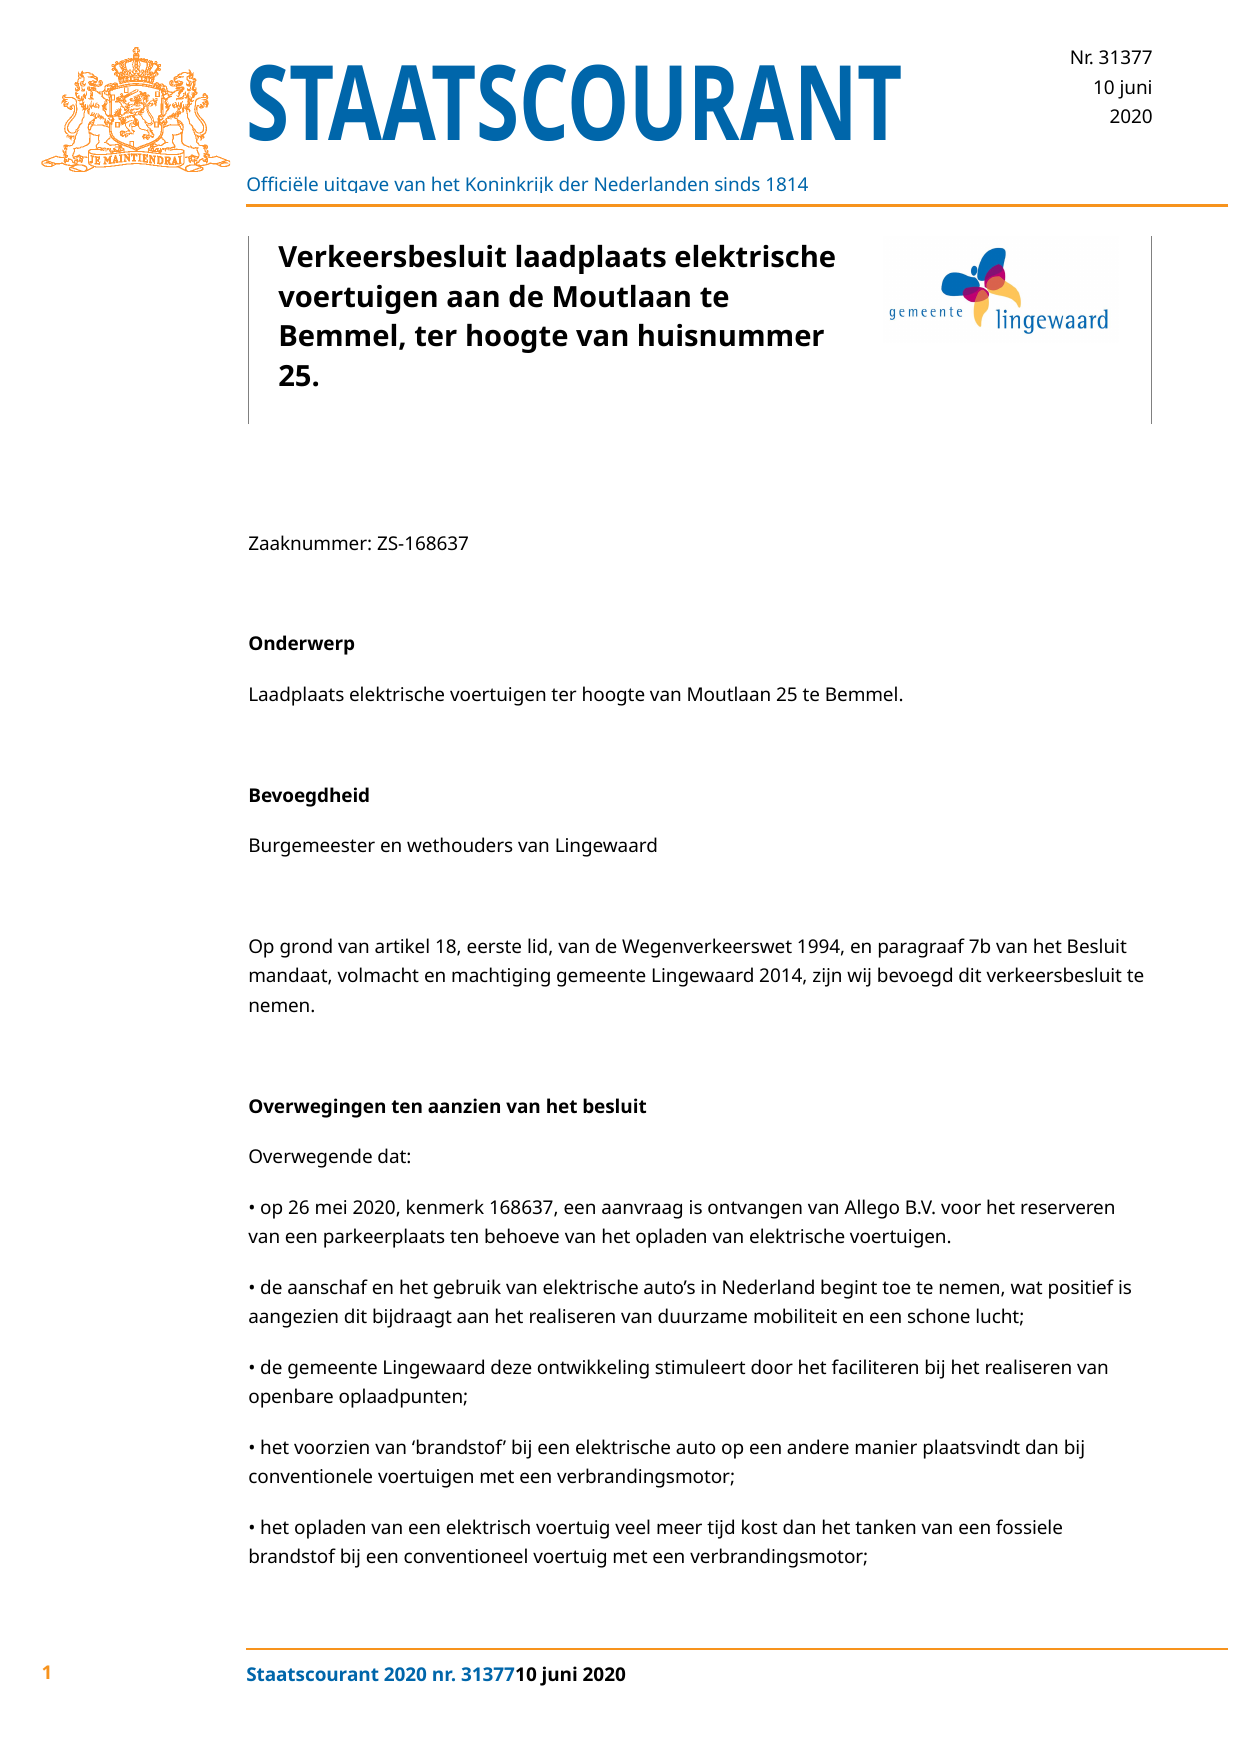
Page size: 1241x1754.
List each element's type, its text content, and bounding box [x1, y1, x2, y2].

picture [882, 236, 1119, 343]
text Bevoegdheid [248, 782, 1152, 808]
text • de gemeente Lingewaard deze ontwikkeling stimuleert door het faciliteren bij het realiseren van openbare oplaadpunten; [248, 1354, 1152, 1409]
text Onderwerp [248, 631, 1152, 656]
text • op 26 mei 2020, kenmerk 168637, een aanvraag is ontvangen van Allego B.V. voor het reserveren van een parkeerplaats ten behoeve van het opladen van elektrische voertuigen. [248, 1194, 1152, 1249]
text Burgemeester en wethouders van Lingewaard [248, 832, 1152, 858]
text Laadplaats elektrische voertuigen ter hoogte van Moutlaan 25 te Bemmel. [248, 681, 1152, 707]
text • het opladen van een elektrisch voertuig veel meer tijd kost dan het tanken van een fossiele brandstof bij een conventioneel voertuig met een verbrandingsmotor; [248, 1514, 1152, 1569]
table_header [1119, 236, 1151, 342]
text Op grond van artikel 18, eerste lid, van de Wegenverkeerswet 1994, en paragraaf 7b van het Besluit mandaat, volmacht en machtiging gemeente Lingewaard 2014, zijn wij bevoegd dit verkeersbesluit te nemen. [248, 933, 1152, 1018]
text • het voorzien van ‘brandstof’ bij een elektrische auto op een andere manier plaatsvindt dan bij conventionele voertuigen met een verbrandingsmotor; [248, 1434, 1152, 1489]
text • de aanschaf en het gebruik van elektrische auto’s in Nederland begint toe te nemen, wat positief is aangezien dit bijdraagt aan het realiseren van duurzame mobiliteit en een schone lucht; [248, 1274, 1152, 1329]
text Zaaknummer: ZS-168637 [248, 530, 1152, 556]
table_header [850, 236, 882, 342]
text Overwegingen ten aanzien van het besluit [248, 1093, 1152, 1119]
table_header [850, 343, 1151, 424]
table_header Verkeersbesluit laadplaats elektrische voertuigen aan de Moutlaan te Bemmel, ter hoogte van huisnummer 25. [249, 236, 850, 424]
picture [41, 47, 231, 172]
text Overwegende dat: [248, 1143, 1152, 1169]
